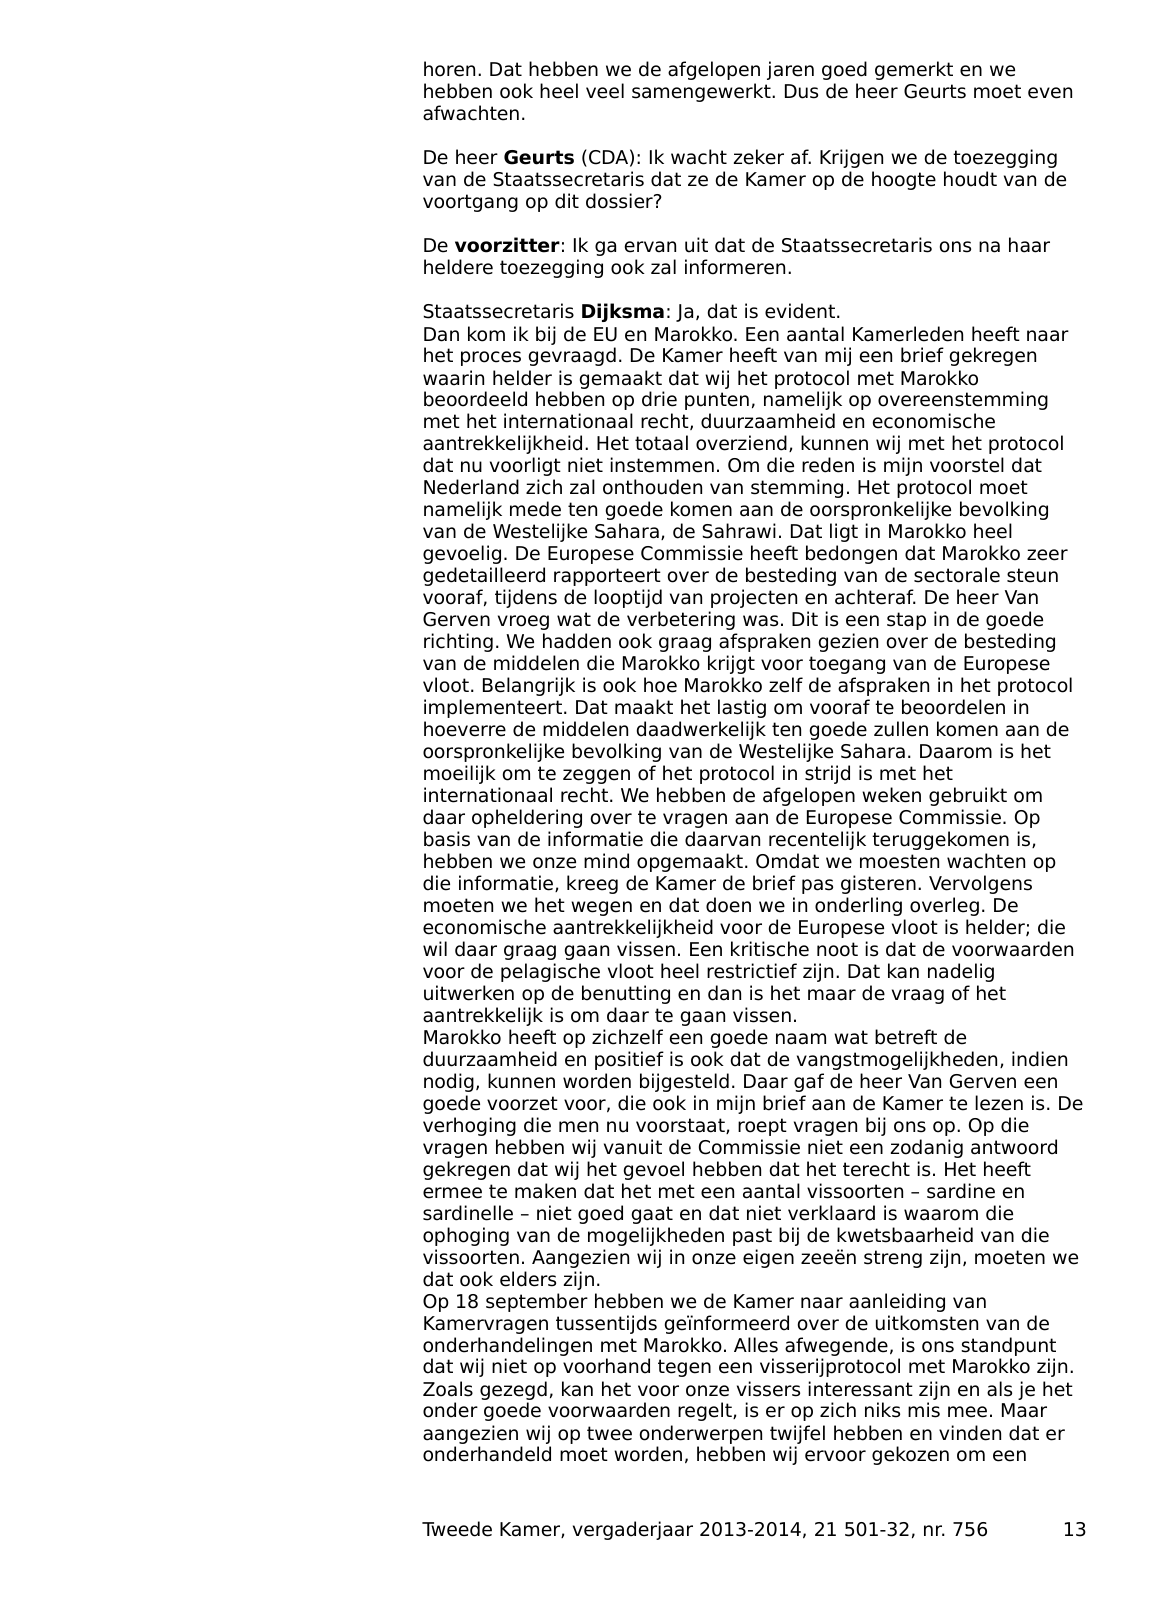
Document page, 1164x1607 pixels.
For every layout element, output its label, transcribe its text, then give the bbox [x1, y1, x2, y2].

text horen. Dat hebben we de afgelopen jaren goed gemerkt en we hebben ook heel veel samengewerkt. Dus de heer Geurts moet even afwachten. [422, 59, 1087, 125]
text Staatssecretaris Dijksma: Ja, dat is evident. [422, 301, 1087, 323]
text De heer Geurts (CDA): Ik wacht zeker af. Krijgen we de toezegging van de Staatssecretaris dat ze de Kamer op de hoogte houdt van de voortgang op dit dossier? [422, 147, 1087, 213]
text De voorzitter: Ik ga ervan uit dat de Staatssecretaris ons na haar heldere toezegging ook zal informeren. [422, 235, 1087, 279]
text Marokko heeft op zichzelf een goede naam wat betreft de duurzaamheid en positief is ook dat de vangstmogelijkheden, indien nodig, kunnen worden bijgesteld. Daar gaf de heer Van Gerven een goede voorzet voor, die ook in mijn brief aan de Kamer te lezen is. De verhoging die men nu voorstaat, roept vragen bij ons op. Op die vragen hebben wij vanuit de Commissie niet een zodanig antwoord gekregen dat wij het gevoel hebben dat het terecht is. Het heeft ermee te maken dat het met een aantal vissoorten – sardine en sardinelle – niet goed gaat en dat niet verklaard is waarom die ophoging van de mogelijkheden past bij de kwetsbaarheid van die vissoorten. Aangezien wij in onze eigen zeeën streng zijn, moeten we dat ook elders zijn. [422, 1027, 1087, 1291]
text Dan kom ik bij de EU en Marokko. Een aantal Kamerleden heeft naar het proces gevraagd. De Kamer heeft van mij een brief gekregen waarin helder is gemaakt dat wij het protocol met Marokko beoordeeld hebben op drie punten, namelijk op overeenstemming met het internationaal recht, duurzaamheid en economische aantrekkelijkheid. Het totaal overziend, kunnen wij met het protocol dat nu voorligt niet instemmen. Om die reden is mijn voorstel dat Nederland zich zal onthouden van stemming. Het protocol moet namelijk mede ten goede komen aan de oorspronkelijke bevolking van de Westelijke Sahara, de Sahrawi. Dat ligt in Marokko heel gevoelig. De Europese Commissie heeft bedongen dat Marokko zeer gedetailleerd rapporteert over de besteding van de sectorale steun vooraf, tijdens de looptijd van projecten en achteraf. De heer Van Gerven vroeg wat de verbetering was. Dit is een stap in de goede richting. We hadden ook graag afspraken gezien over de besteding van de middelen die Marokko krijgt voor toegang van de Europese vloot. Belangrijk is ook hoe Marokko zelf de afspraken in het protocol implementeert. Dat maakt het lastig om vooraf te beoordelen in hoeverre de middelen daadwerkelijk ten goede zullen komen aan de oorspronkelijke bevolking van de Westelijke Sahara. Daarom is het moeilijk om te zeggen of het protocol in strijd is met het internationaal recht. We hebben de afgelopen weken gebruikt om daar opheldering over te vragen aan de Europese Commissie. Op basis van de informatie die daarvan recentelijk teruggekomen is, hebben we onze mind opgemaakt. Omdat we moesten wachten op die informatie, kreeg de Kamer de brief pas gisteren. Vervolgens moeten we het wegen en dat doen we in onderling overleg. De economische aantrekkelijkheid voor de Europese vloot is helder; die wil daar graag gaan vissen. Een kritische noot is dat de voorwaarden voor de pelagische vloot heel restrictief zijn. Dat kan nadelig uitwerken op de benutting en dan is het maar de vraag of het aantrekkelijk is om daar te gaan vissen. [422, 323, 1087, 1027]
text Op 18 september hebben we de Kamer naar aanleiding van Kamervragen tussentijds geïnformeerd over de uitkomsten van de onderhandelingen met Marokko. Alles afwegende, is ons standpunt dat wij niet op voorhand tegen een visserijprotocol met Marokko zijn. Zoals gezegd, kan het voor onze vissers interessant zijn en als je het onder goede voorwaarden regelt, is er op zich niks mis mee. Maar aangezien wij op twee onderwerpen twijfel hebben en vinden dat er onderhandeld moet worden, hebben wij ervoor gekozen om een [422, 1291, 1087, 1466]
